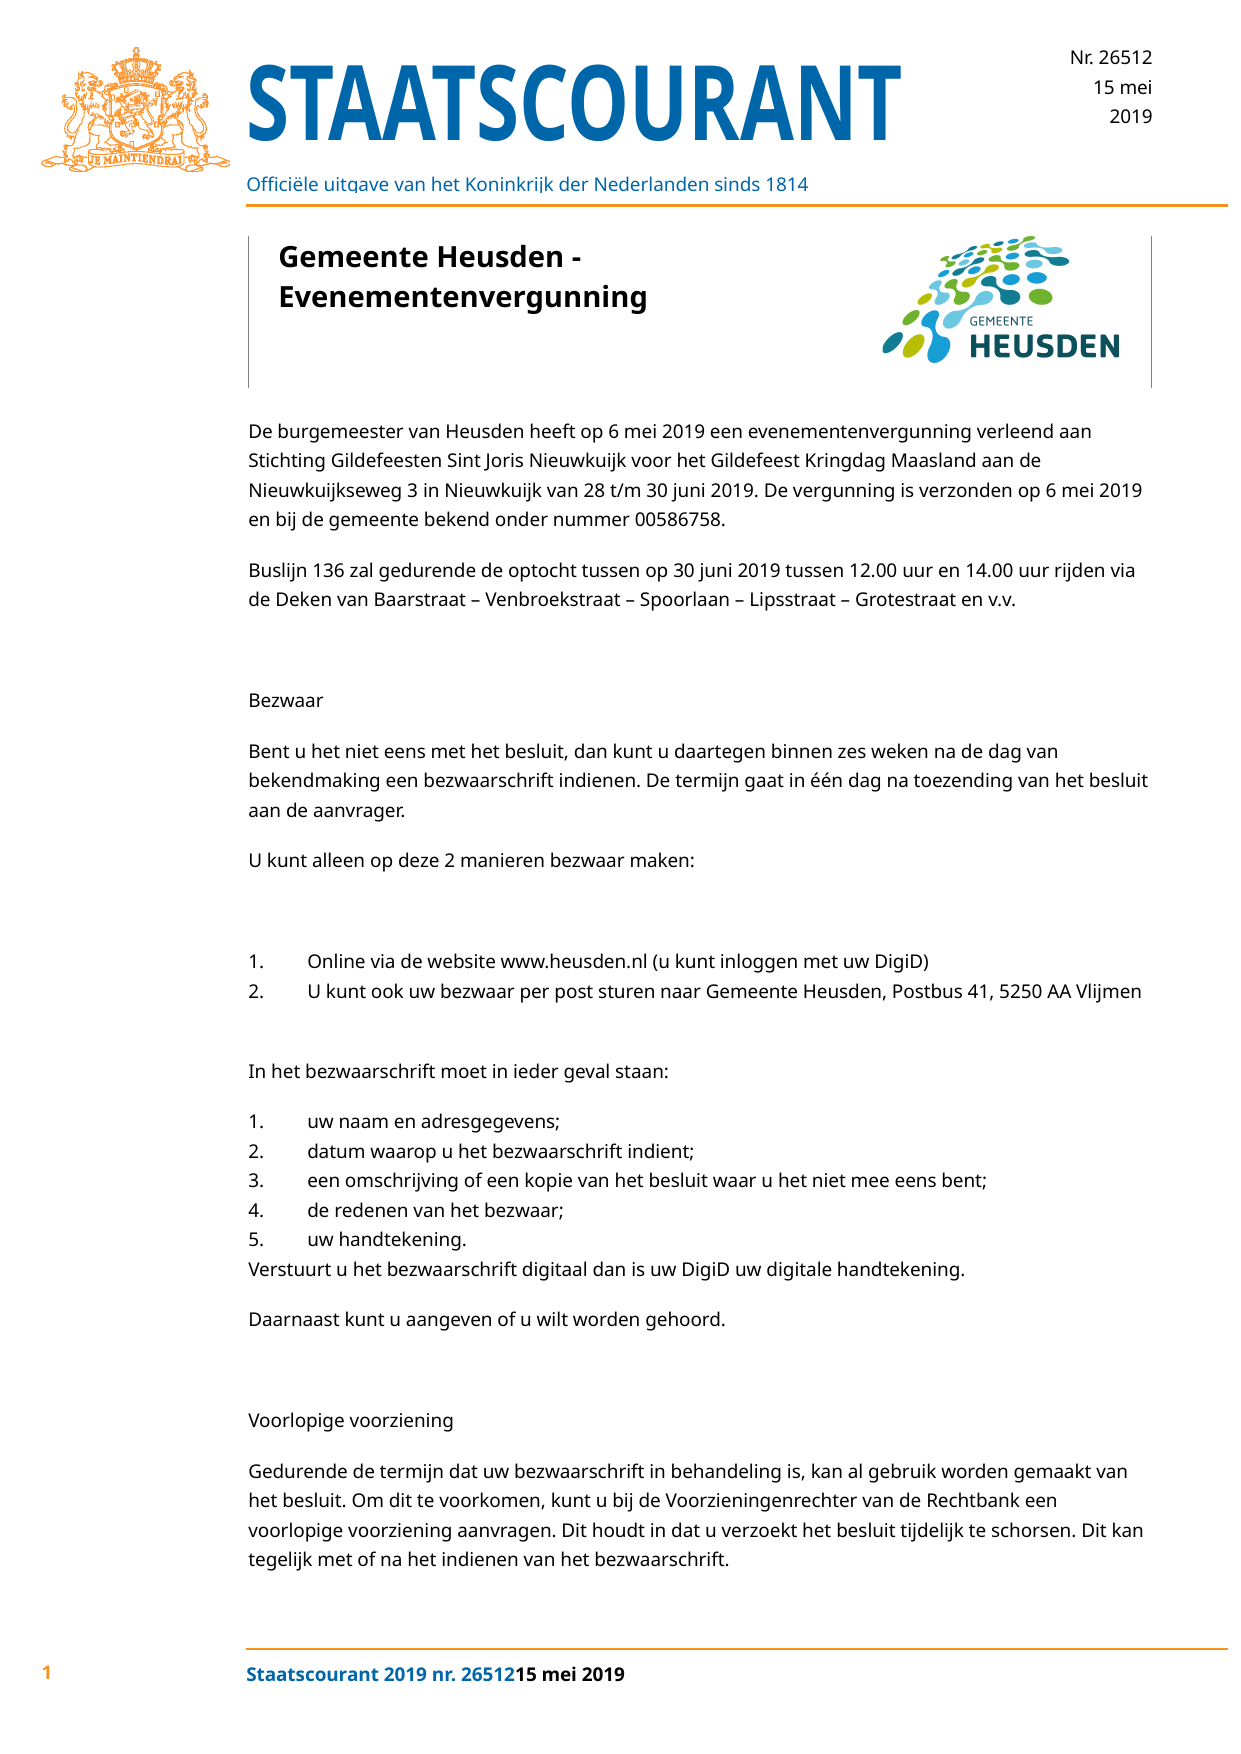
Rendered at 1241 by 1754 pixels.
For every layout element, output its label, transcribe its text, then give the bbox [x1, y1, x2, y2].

list de redenen van het bezwaar; [248, 1197, 1152, 1223]
table_header [850, 236, 1151, 388]
text U kunt alleen op deze 2 manieren bezwaar maken: [248, 847, 1152, 873]
text Bezwaar [248, 687, 1152, 713]
list uw naam en adresgegevens; [248, 1108, 1152, 1134]
picture [882, 236, 1119, 363]
text Verstuurt u het bezwaarschrift digitaal dan is uw DigiD uw digitale handtekening. [248, 1256, 1152, 1282]
text Voorlopige voorziening [248, 1407, 1152, 1433]
list datum waarop u het bezwaarschrift indient; [248, 1138, 1152, 1163]
list een omschrijving of een kopie van het besluit waar u het niet mee eens bent; [248, 1167, 1152, 1193]
text Gedurende de termijn dat uw bezwaarschrift in behandeling is, kan al gebruik worden gemaakt van het besluit. Om dit te voorkomen, kunt u bij de Voorzieningenrechter van de Rechtbank een voorlopige voorziening aanvragen. Dit houdt in dat u verzoekt het besluit tijdelijk te schorsen. Dit kan tegelijk met of na het indienen van het bezwaarschrift. [248, 1458, 1152, 1572]
table_header Gemeente Heusden - Evenementenvergunning [249, 236, 850, 388]
list Online via de website www.heusden.nl (u kunt inloggen met uw DigiD) [248, 948, 1152, 974]
text Bent u het niet eens met het besluit, dan kunt u daartegen binnen zes weken na de dag van bekendmaking een bezwaarschrift indienen. De termijn gaat in één dag na toezending van het besluit aan de aanvrager. [248, 738, 1152, 823]
list U kunt ook uw bezwaar per post sturen naar Gemeente Heusden, Postbus 41, 5250 AA Vlijmen [248, 978, 1152, 1003]
picture [41, 47, 231, 172]
list uw handtekening. [248, 1227, 1152, 1252]
text Daarnaast kunt u aangeven of u wilt worden gehoord. [248, 1307, 1152, 1332]
text De burgemeester van Heusden heeft op 6 mei 2019 een evenementenvergunning verleend aan Stichting Gildefeesten Sint Joris Nieuwkuijk voor het Gildefeest Kringdag Maasland aan de Nieuwkuijkseweg 3 in Nieuwkuijk van 28 t/m 30 juni 2019. De vergunning is verzonden op 6 mei 2019 en bij de gemeente bekend onder nummer 00586758. [248, 418, 1152, 532]
text Buslijn 136 zal gedurende de optocht tussen op 30 juni 2019 tussen 12.00 uur en 14.00 uur rijden via de Deken van Baarstraat – Venbroekstraat – Spoorlaan – Lipsstraat – Grotestraat en v.v. [248, 557, 1152, 612]
text In het bezwaarschrift moet in ieder geval staan: [248, 1058, 1152, 1083]
